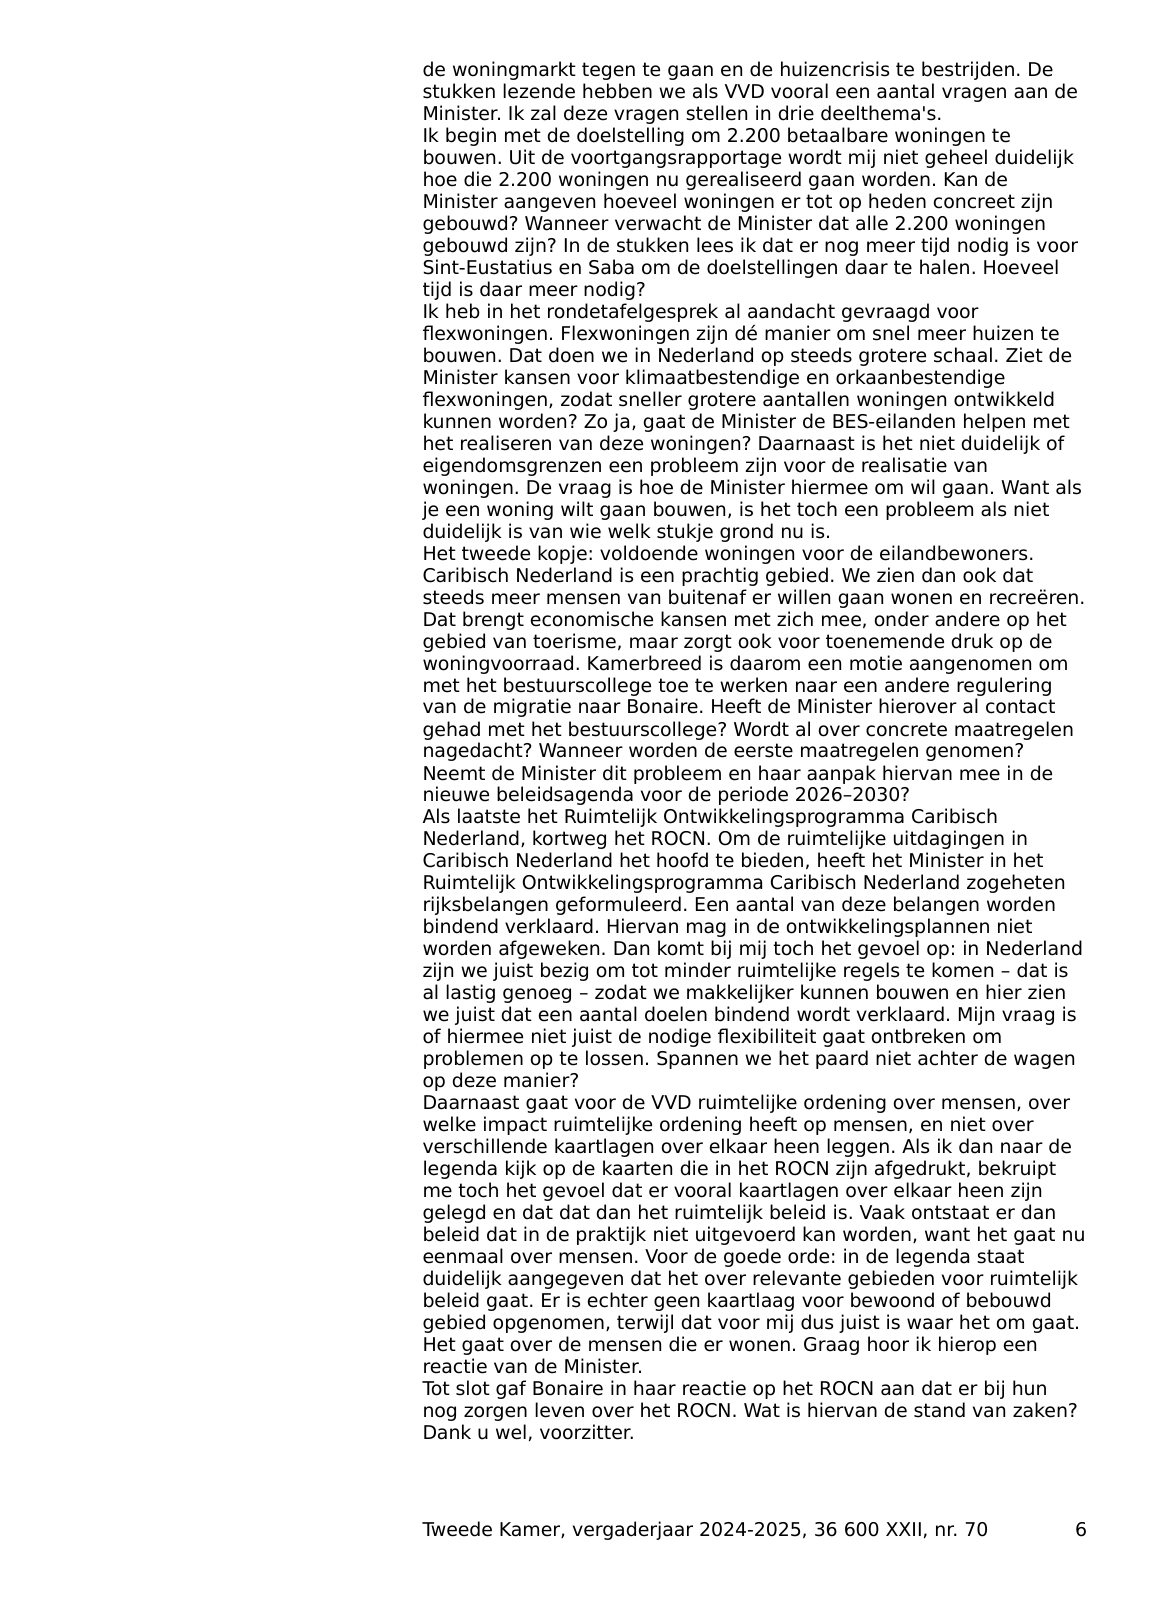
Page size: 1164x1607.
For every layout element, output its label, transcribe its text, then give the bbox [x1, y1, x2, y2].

text Dank u wel, voorzitter. [422, 1422, 1087, 1444]
text Als laatste het Ruimtelijk Ontwikkelingsprogramma Caribisch Nederland, kortweg het ROCN. Om de ruimtelijke uitdagingen in Caribisch Nederland het hoofd te bieden, heeft het Minister in het Ruimtelijk Ontwikkelingsprogramma Caribisch Nederland zogeheten rijksbelangen geformuleerd. Een aantal van deze belangen worden bindend verklaard. Hiervan mag in de ontwikkelingsplannen niet worden afgeweken. Dan komt bij mij toch het gevoel op: in Nederland zijn we juist bezig om tot minder ruimtelijke regels te komen – dat is al lastig genoeg – zodat we makkelijker kunnen bouwen en hier zien we juist dat een aantal doelen bindend wordt verklaard. Mijn vraag is of hiermee niet juist de nodige flexibiliteit gaat ontbreken om problemen op te lossen. Spannen we het paard niet achter de wagen op deze manier? [422, 806, 1087, 1092]
text Ik heb in het rondetafelgesprek al aandacht gevraagd voor flexwoningen. Flexwoningen zijn dé manier om snel meer huizen te bouwen. Dat doen we in Nederland op steeds grotere schaal. Ziet de Minister kansen voor klimaatbestendige en orkaanbestendige flexwoningen, zodat sneller grotere aantallen woningen ontwikkeld kunnen worden? Zo ja, gaat de Minister de BES-eilanden helpen met het realiseren van deze woningen? Daarnaast is het niet duidelijk of eigendomsgrenzen een probleem zijn voor de realisatie van woningen. De vraag is hoe de Minister hiermee om wil gaan. Want als je een woning wilt gaan bouwen, is het toch een probleem als niet duidelijk is van wie welk stukje grond nu is. [422, 301, 1087, 543]
text Daarnaast gaat voor de VVD ruimtelijke ordening over mensen, over welke impact ruimtelijke ordening heeft op mensen, en niet over verschillende kaartlagen over elkaar heen leggen. Als ik dan naar de legenda kijk op de kaarten die in het ROCN zijn afgedrukt, bekruipt me toch het gevoel dat er vooral kaartlagen over elkaar heen zijn gelegd en dat dat dan het ruimtelijk beleid is. Vaak ontstaat er dan beleid dat in de praktijk niet uitgevoerd kan worden, want het gaat nu eenmaal over mensen. Voor de goede orde: in de legenda staat duidelijk aangegeven dat het over relevante gebieden voor ruimtelijk beleid gaat. Er is echter geen kaartlaag voor bewoond of bebouwd gebied opgenomen, terwijl dat voor mij dus juist is waar het om gaat. Het gaat over de mensen die er wonen. Graag hoor ik hierop een reactie van de Minister. [422, 1092, 1087, 1378]
text Tot slot gaf Bonaire in haar reactie op het ROCN aan dat er bij hun nog zorgen leven over het ROCN. Wat is hiervan de stand van zaken? [422, 1378, 1087, 1422]
text Het tweede kopje: voldoende woningen voor de eilandbewoners. Caribisch Nederland is een prachtig gebied. We zien dan ook dat steeds meer mensen van buitenaf er willen gaan wonen en recreëren. Dat brengt economische kansen met zich mee, onder andere op het gebied van toerisme, maar zorgt ook voor toenemende druk op de woningvoorraad. Kamerbreed is daarom een motie aangenomen om met het bestuurscollege toe te werken naar een andere regulering van de migratie naar Bonaire. Heeft de Minister hierover al contact gehad met het bestuurscollege? Wordt al over concrete maatregelen nagedacht? Wanneer worden de eerste maatregelen genomen? Neemt de Minister dit probleem en haar aanpak hiervan mee in de nieuwe beleidsagenda voor de periode 2026–2030? [422, 543, 1087, 806]
text Ik begin met de doelstelling om 2.200 betaalbare woningen te bouwen. Uit de voortgangsrapportage wordt mij niet geheel duidelijk hoe die 2.200 woningen nu gerealiseerd gaan worden. Kan de Minister aangeven hoeveel woningen er tot op heden concreet zijn gebouwd? Wanneer verwacht de Minister dat alle 2.200 woningen gebouwd zijn? In de stukken lees ik dat er nog meer tijd nodig is voor Sint-Eustatius en Saba om de doelstellingen daar te halen. Hoeveel tijd is daar meer nodig? [422, 125, 1087, 301]
text de woningmarkt tegen te gaan en de huizencrisis te bestrijden. De stukken lezende hebben we als VVD vooral een aantal vragen aan de Minister. Ik zal deze vragen stellen in drie deelthema's. [422, 59, 1087, 125]
